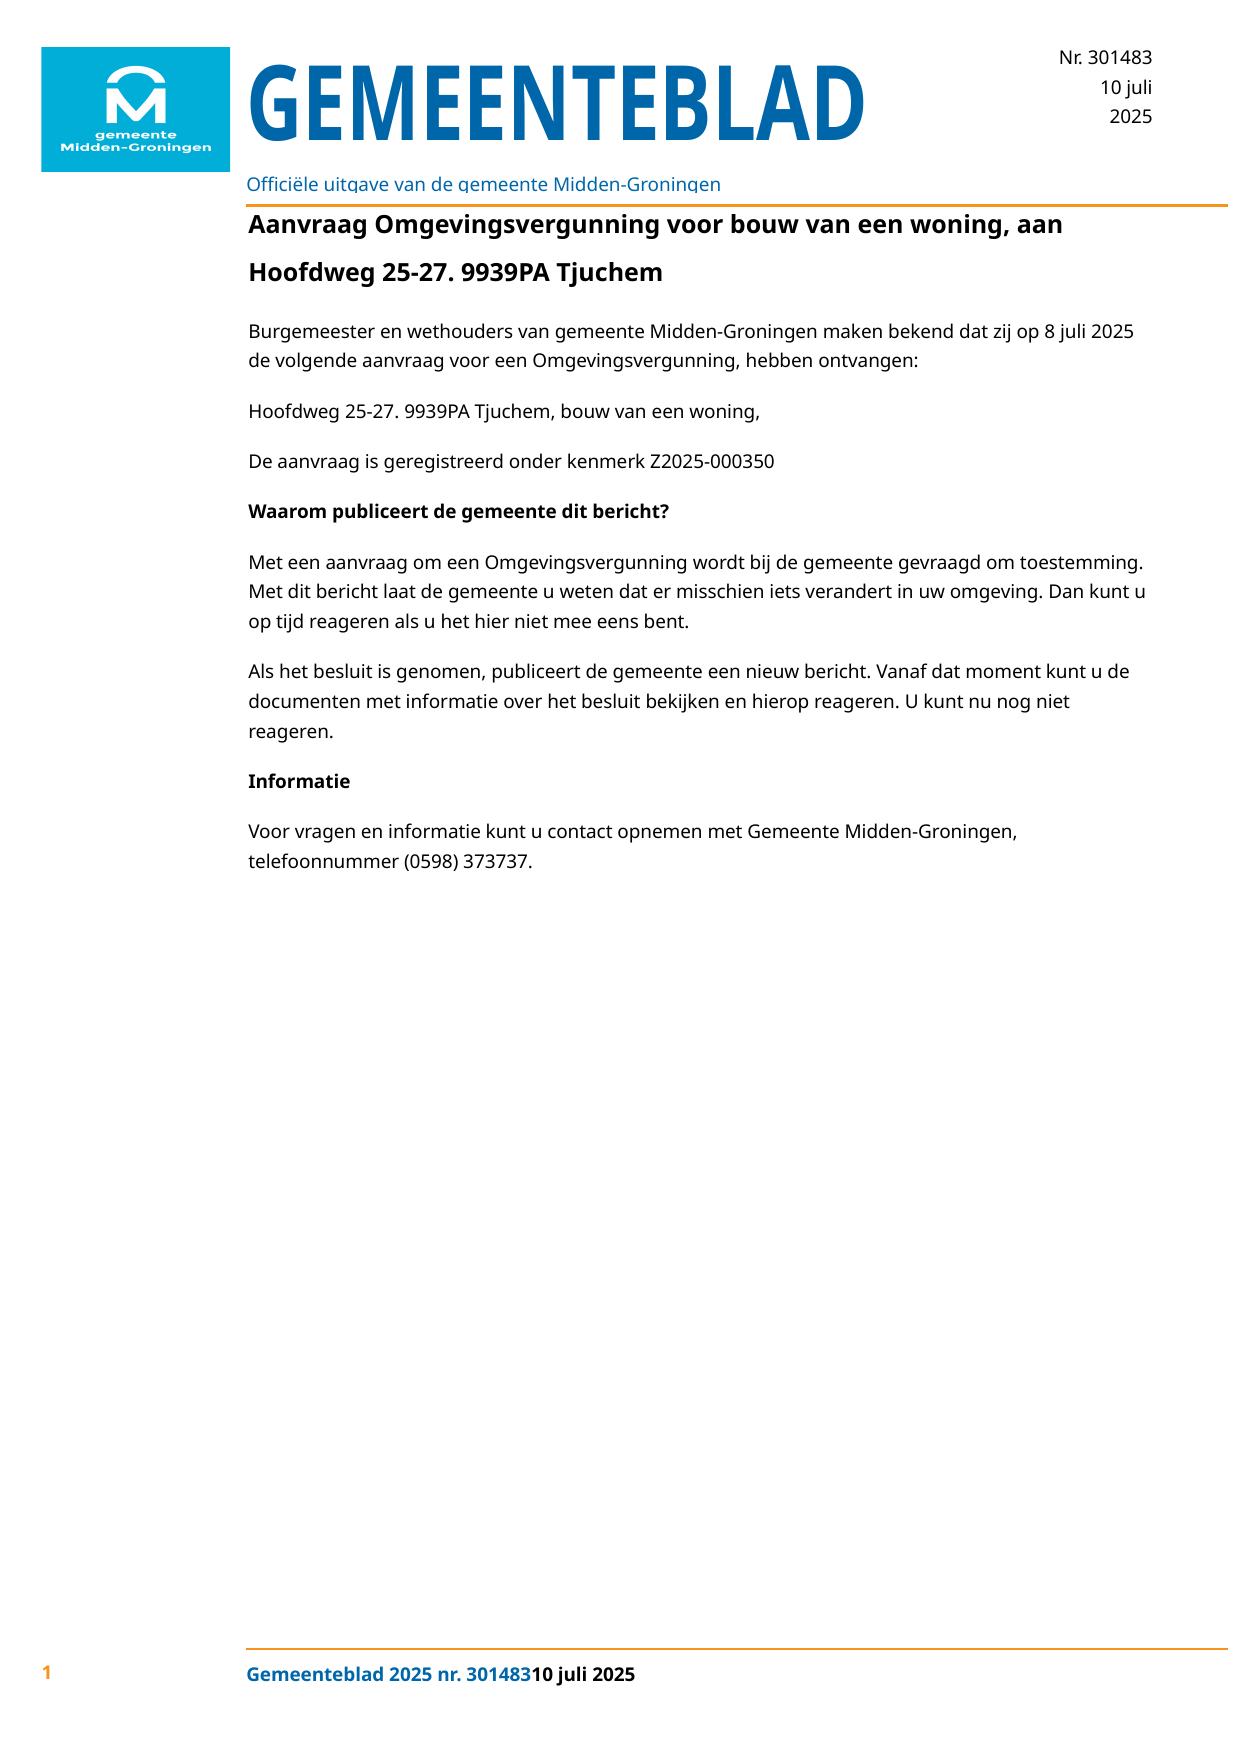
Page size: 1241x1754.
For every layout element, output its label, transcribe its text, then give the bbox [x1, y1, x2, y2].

picture [108, 66, 164, 82]
text De aanvraag is geregistreerd onder kenmerk Z2025-000350 [248, 448, 1152, 474]
text Hoofdweg 25-27. 9939PA Tjuchem, bouw van een woning, [248, 398, 1152, 424]
text Met een aanvraag om een Omgevingsvergunning wordt bij de gemeente gevraagd om toestemming. Met dit bericht laat de gemeente u weten dat er misschien iets verandert in uw omgeving. Dan kunt u op tijd reageren als u het hier niet mee eens bent. [248, 549, 1152, 634]
picture [184, 146, 190, 153]
text Waarom publiceert de gemeente dit bericht? [248, 499, 1152, 524]
picture [107, 89, 165, 122]
text Burgemeester en wethouders van gemeente Midden-Groningen maken bekend dat zij op 8 juli 2025 de volgende aanvraag voor een Omgevingsvergunning, hebben ontvangen: [248, 318, 1152, 373]
text Informatie [248, 768, 1152, 794]
text Als het besluit is genomen, publiceert de gemeente een nieuw bericht. Vanaf dat moment kunt u de documenten met informatie over het besluit bekijken en hierop reageren. U kunt nu nog niet reageren. [248, 659, 1152, 744]
text Voor vragen en informatie kunt u contact opnemen met Gemeente Midden-Groningen, telefoonnummer (0598) 373737. [248, 819, 1152, 874]
text Aanvraag Omgevingsvergunning voor bouw van een woning, aan Hoofdweg 25-27. 9939PA Tjuchem [248, 207, 1152, 288]
